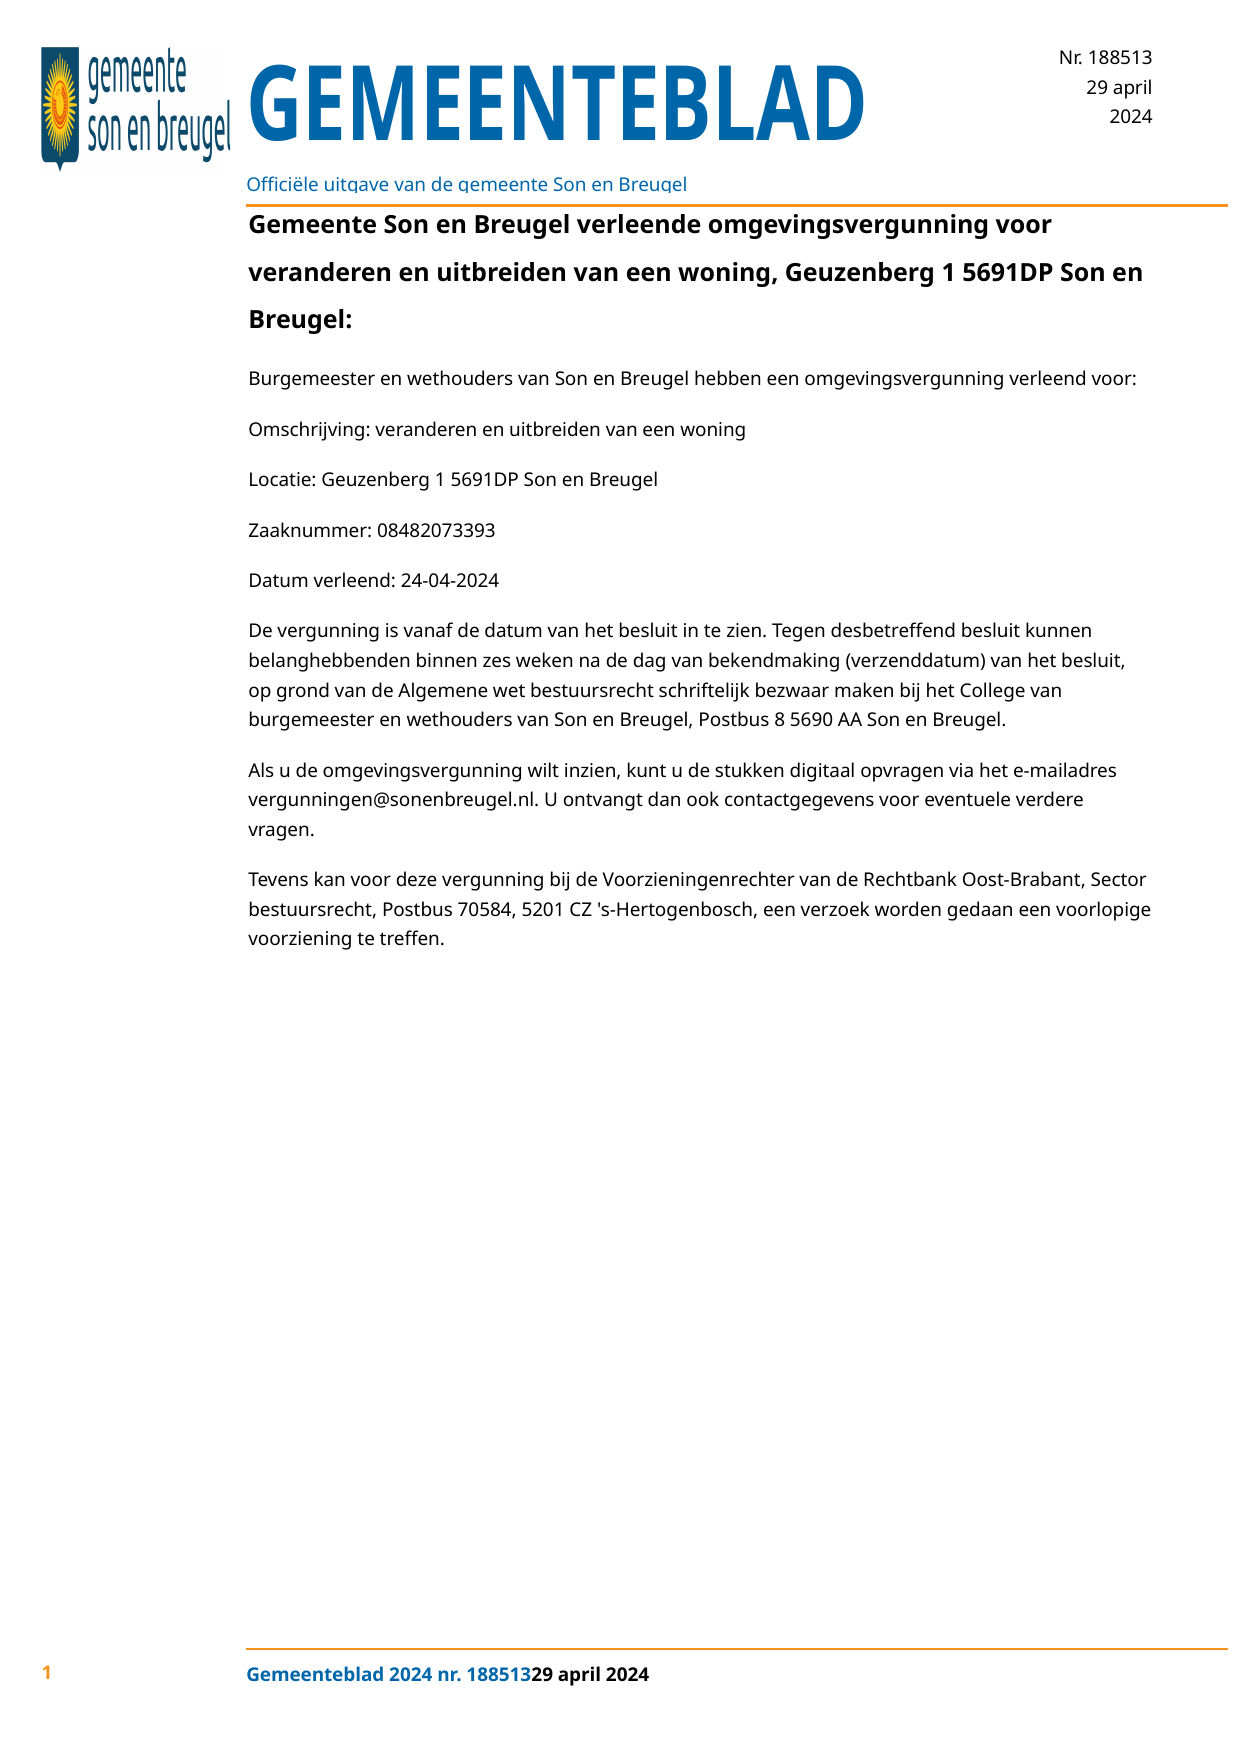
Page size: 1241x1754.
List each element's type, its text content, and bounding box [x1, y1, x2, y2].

text Gemeente Son en Breugel verleende omgevingsvergunning voor veranderen en uitbreiden van een woning, Geuzenberg 1 5691DP Son en Breugel: [248, 207, 1152, 336]
text Als u de omgevingsvergunning wilt inzien, kunt u de stukken digitaal opvragen via het e-mailadres vergunningen@sonenbreugel.nl. U ontvangt dan ook contactgegevens voor eventuele verdere vragen. [248, 757, 1152, 842]
text Burgemeester en wethouders van Son en Breugel hebben een omgevingsvergunning verleend voor: [248, 366, 1152, 391]
text Zaaknummer: 08482073393 [248, 517, 1152, 542]
text Omschrijving: veranderen en uitbreiden van een woning [248, 416, 1152, 442]
text De vergunning is vanaf de datum van het besluit in te zien. Tegen desbetreffend besluit kunnen belanghebbenden binnen zes weken na de dag van bekendmaking (verzenddatum) van het besluit, op grond van de Algemene wet bestuursrecht schriftelijk bezwaar maken bij het College van burgemeester en wethouders van Son en Breugel, Postbus 8 5690 AA Son en Breugel. [248, 618, 1152, 732]
text Locatie: Geuzenberg 1 5691DP Son en Breugel [248, 466, 1152, 492]
text Datum verleend: 24-04-2024 [248, 567, 1152, 593]
text Tevens kan voor deze vergunning bij de Voorzieningenrechter van de Rechtbank Oost-Brabant, Sector bestuursrecht, Postbus 70584, 5201 CZ 's-Hertogenbosch, een verzoek worden gedaan een voorlopige voorziening te treffen. [248, 866, 1152, 951]
picture [41, 47, 231, 172]
